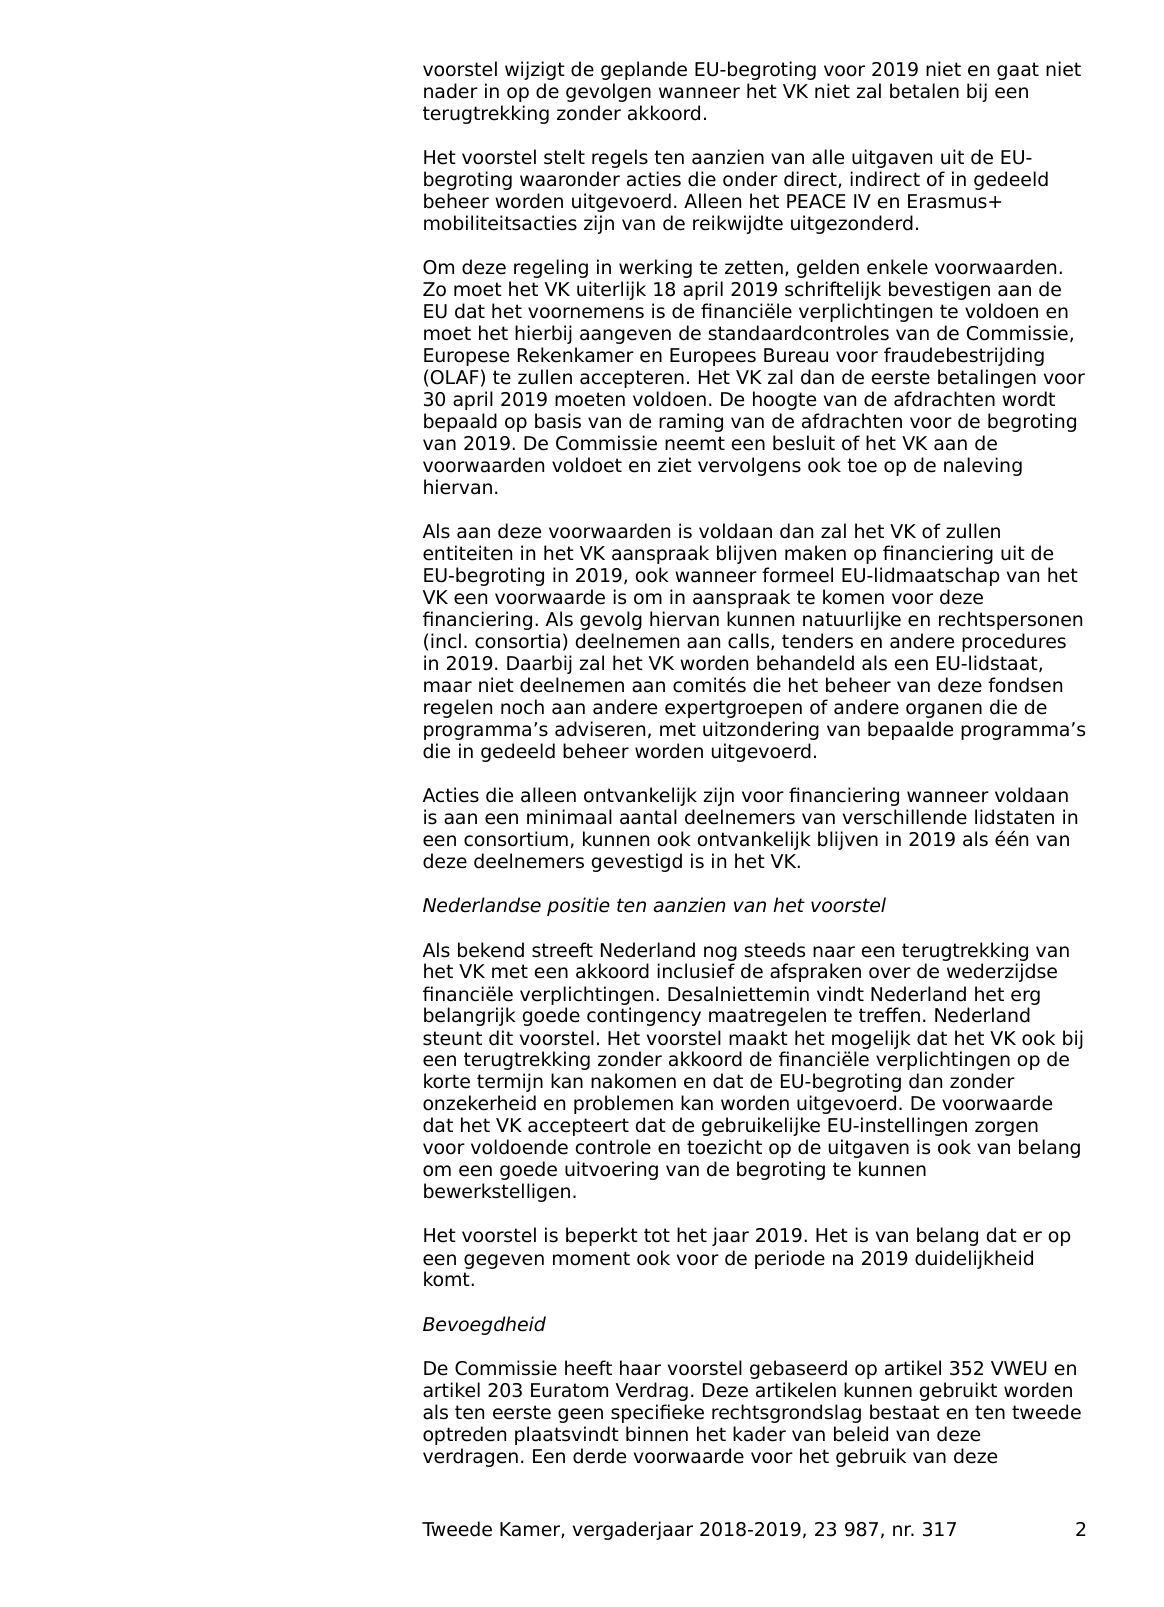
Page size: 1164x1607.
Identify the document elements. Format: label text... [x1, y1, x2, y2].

text De Commissie heeft haar voorstel gebaseerd op artikel 352 VWEU en artikel 203 Euratom Verdrag. Deze artikelen kunnen gebruikt worden als ten eerste geen specifieke rechtsgrondslag bestaat en ten tweede optreden plaatsvindt binnen het kader van beleid van deze verdragen. Een derde voorwaarde voor het gebruik van deze [422, 1358, 1087, 1468]
text Het voorstel stelt regels ten aanzien van alle uitgaven uit de EU-begroting waaronder acties die onder direct, indirect of in gedeeld beheer worden uitgevoerd. Alleen het PEACE IV en Erasmus+ mobiliteitsacties zijn van de reikwijdte uitgezonderd. [422, 147, 1087, 235]
text voorstel wijzigt de geplande EU-begroting voor 2019 niet en gaat niet nader in op de gevolgen wanneer het VK niet zal betalen bij een terugtrekking zonder akkoord. [422, 59, 1087, 125]
text Als aan deze voorwaarden is voldaan dan zal het VK of zullen entiteiten in het VK aanspraak blijven maken op financiering uit de EU-begroting in 2019, ook wanneer formeel EU-lidmaatschap van het VK een voorwaarde is om in aanspraak te komen voor deze financiering. Als gevolg hiervan kunnen natuurlijke en rechtspersonen (incl. consortia) deelnemen aan calls, tenders en andere procedures in 2019. Daarbij zal het VK worden behandeld als een EU-lidstaat, maar niet deelnemen aan comités die het beheer van deze fondsen regelen noch aan andere expertgroepen of andere organen die de programma’s adviseren, met uitzondering van bepaalde programma’s die in gedeeld beheer worden uitgevoerd. [422, 521, 1087, 763]
text Acties die alleen ontvankelijk zijn voor financiering wanneer voldaan is aan een minimaal aantal deelnemers van verschillende lidstaten in een consortium, kunnen ook ontvankelijk blijven in 2019 als één van deze deelnemers gevestigd is in het VK. [422, 785, 1087, 873]
text Om deze regeling in werking te zetten, gelden enkele voorwaarden. Zo moet het VK uiterlijk 18 april 2019 schriftelijk bevestigen aan de EU dat het voornemens is de financiële verplichtingen te voldoen en moet het hierbij aangeven de standaardcontroles van de Commissie, Europese Rekenkamer en Europees Bureau voor fraudebestrijding (OLAF) te zullen accepteren. Het VK zal dan de eerste betalingen voor 30 april 2019 moeten voldoen. De hoogte van de afdrachten wordt bepaald op basis van de raming van de afdrachten voor de begroting van 2019. De Commissie neemt een besluit of het VK aan de voorwaarden voldoet en ziet vervolgens ook toe op de naleving hiervan. [422, 257, 1087, 499]
text Als bekend streeft Nederland nog steeds naar een terugtrekking van het VK met een akkoord inclusief de afspraken over de wederzijdse financiële verplichtingen. Desalniettemin vindt Nederland het erg belangrijk goede contingency maatregelen te treffen. Nederland steunt dit voorstel. Het voorstel maakt het mogelijk dat het VK ook bij een terugtrekking zonder akkoord de financiële verplichtingen op de korte termijn kan nakomen en dat de EU-begroting dan zonder onzekerheid en problemen kan worden uitgevoerd. De voorwaarde dat het VK accepteert dat de gebruikelijke EU-instellingen zorgen voor voldoende controle en toezicht op de uitgaven is ook van belang om een goede uitvoering van de begroting te kunnen bewerkstelligen. [422, 939, 1087, 1203]
subtitle Bevoegdheid [422, 1313, 1087, 1336]
text Het voorstel is beperkt tot het jaar 2019. Het is van belang dat er op een gegeven moment ook voor de periode na 2019 duidelijkheid komt. [422, 1225, 1087, 1291]
subtitle Nederlandse positie ten aanzien van het voorstel [422, 895, 1087, 917]
